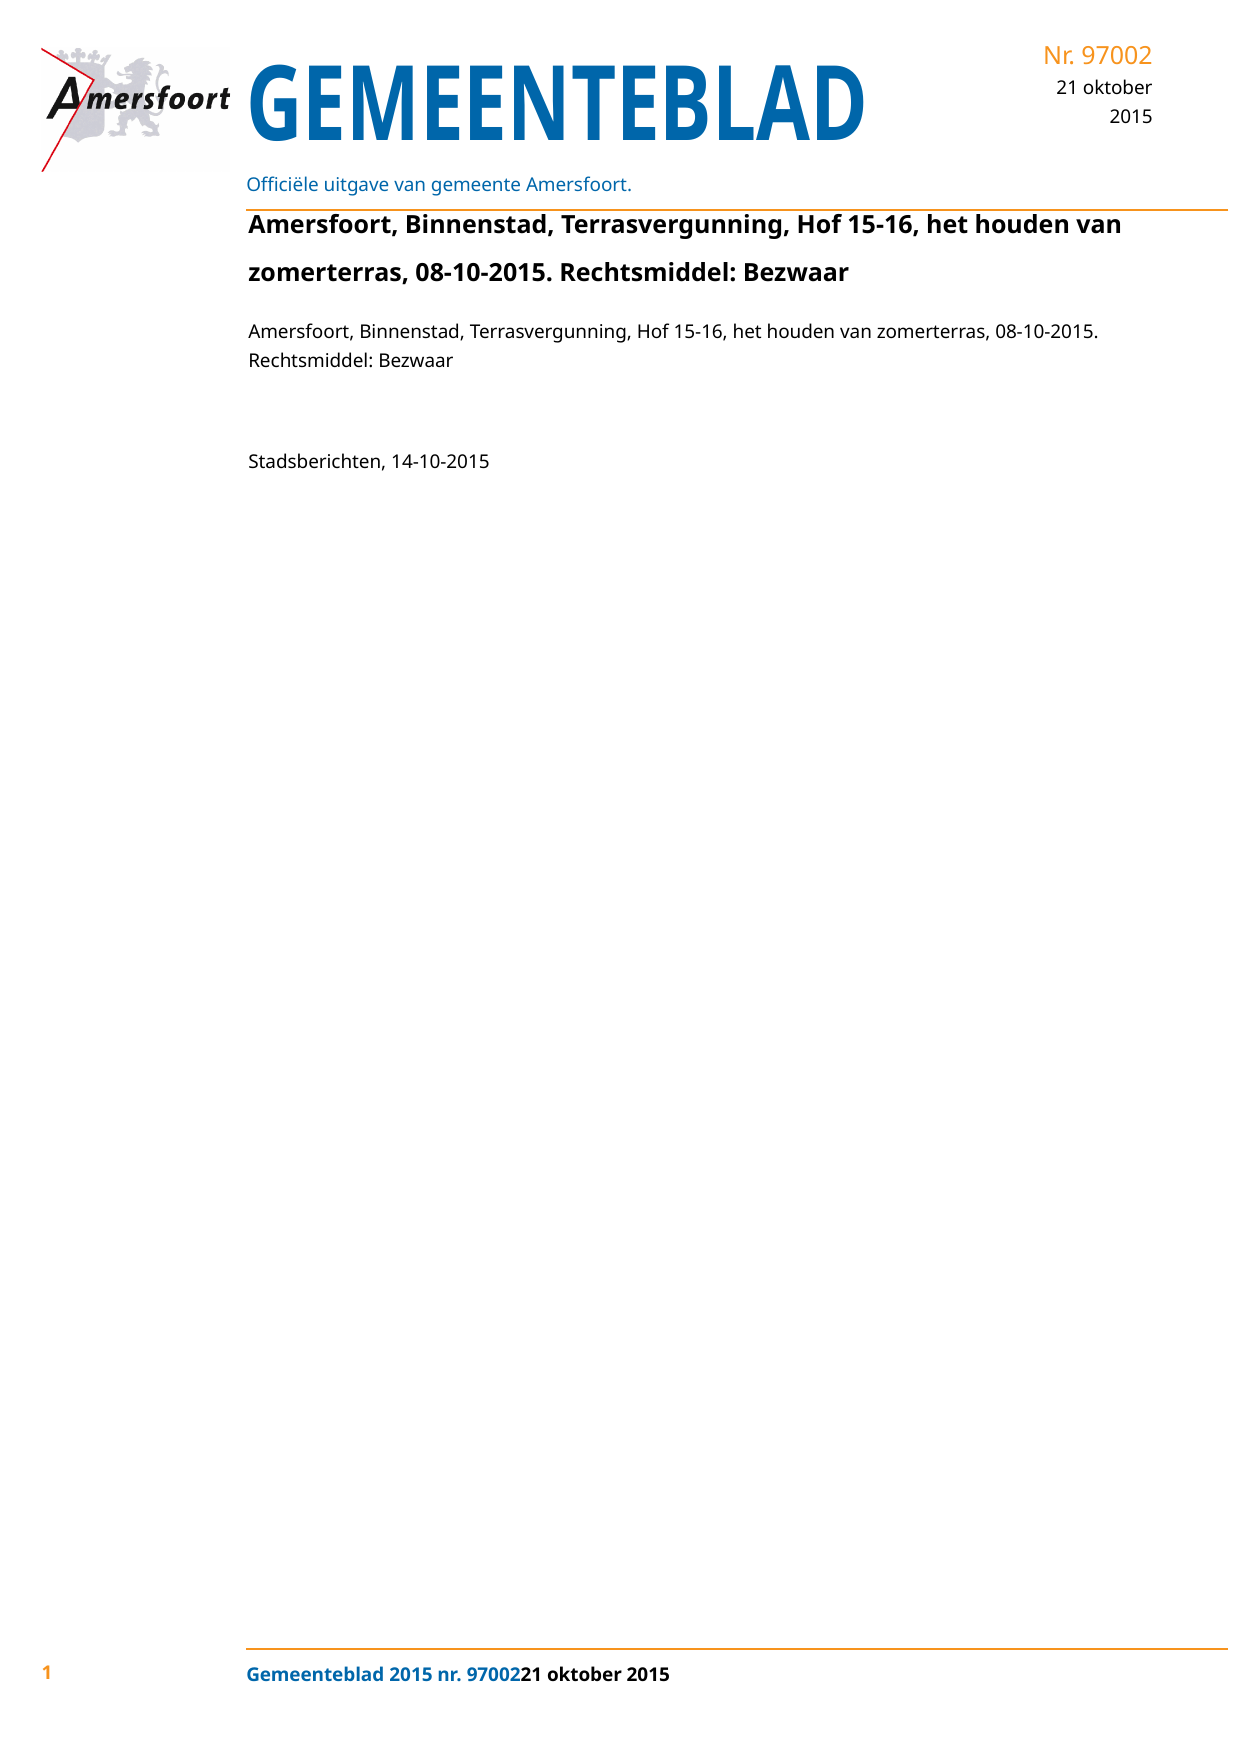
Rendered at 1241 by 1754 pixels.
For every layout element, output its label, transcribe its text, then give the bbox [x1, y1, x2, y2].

text Amersfoort, Binnenstad, Terrasvergunning, Hof 15-16, het houden van zomerterras, 08-10-2015. Rechtsmiddel: Bezwaar [248, 211, 1152, 288]
picture [41, 47, 231, 172]
text Amersfoort, Binnenstad, Terrasvergunning, Hof 15-16, het houden van zomerterras, 08-10-2015. Rechtsmiddel: Bezwaar [248, 318, 1152, 373]
text Stadsberichten, 14-10-2015 [248, 448, 1152, 474]
